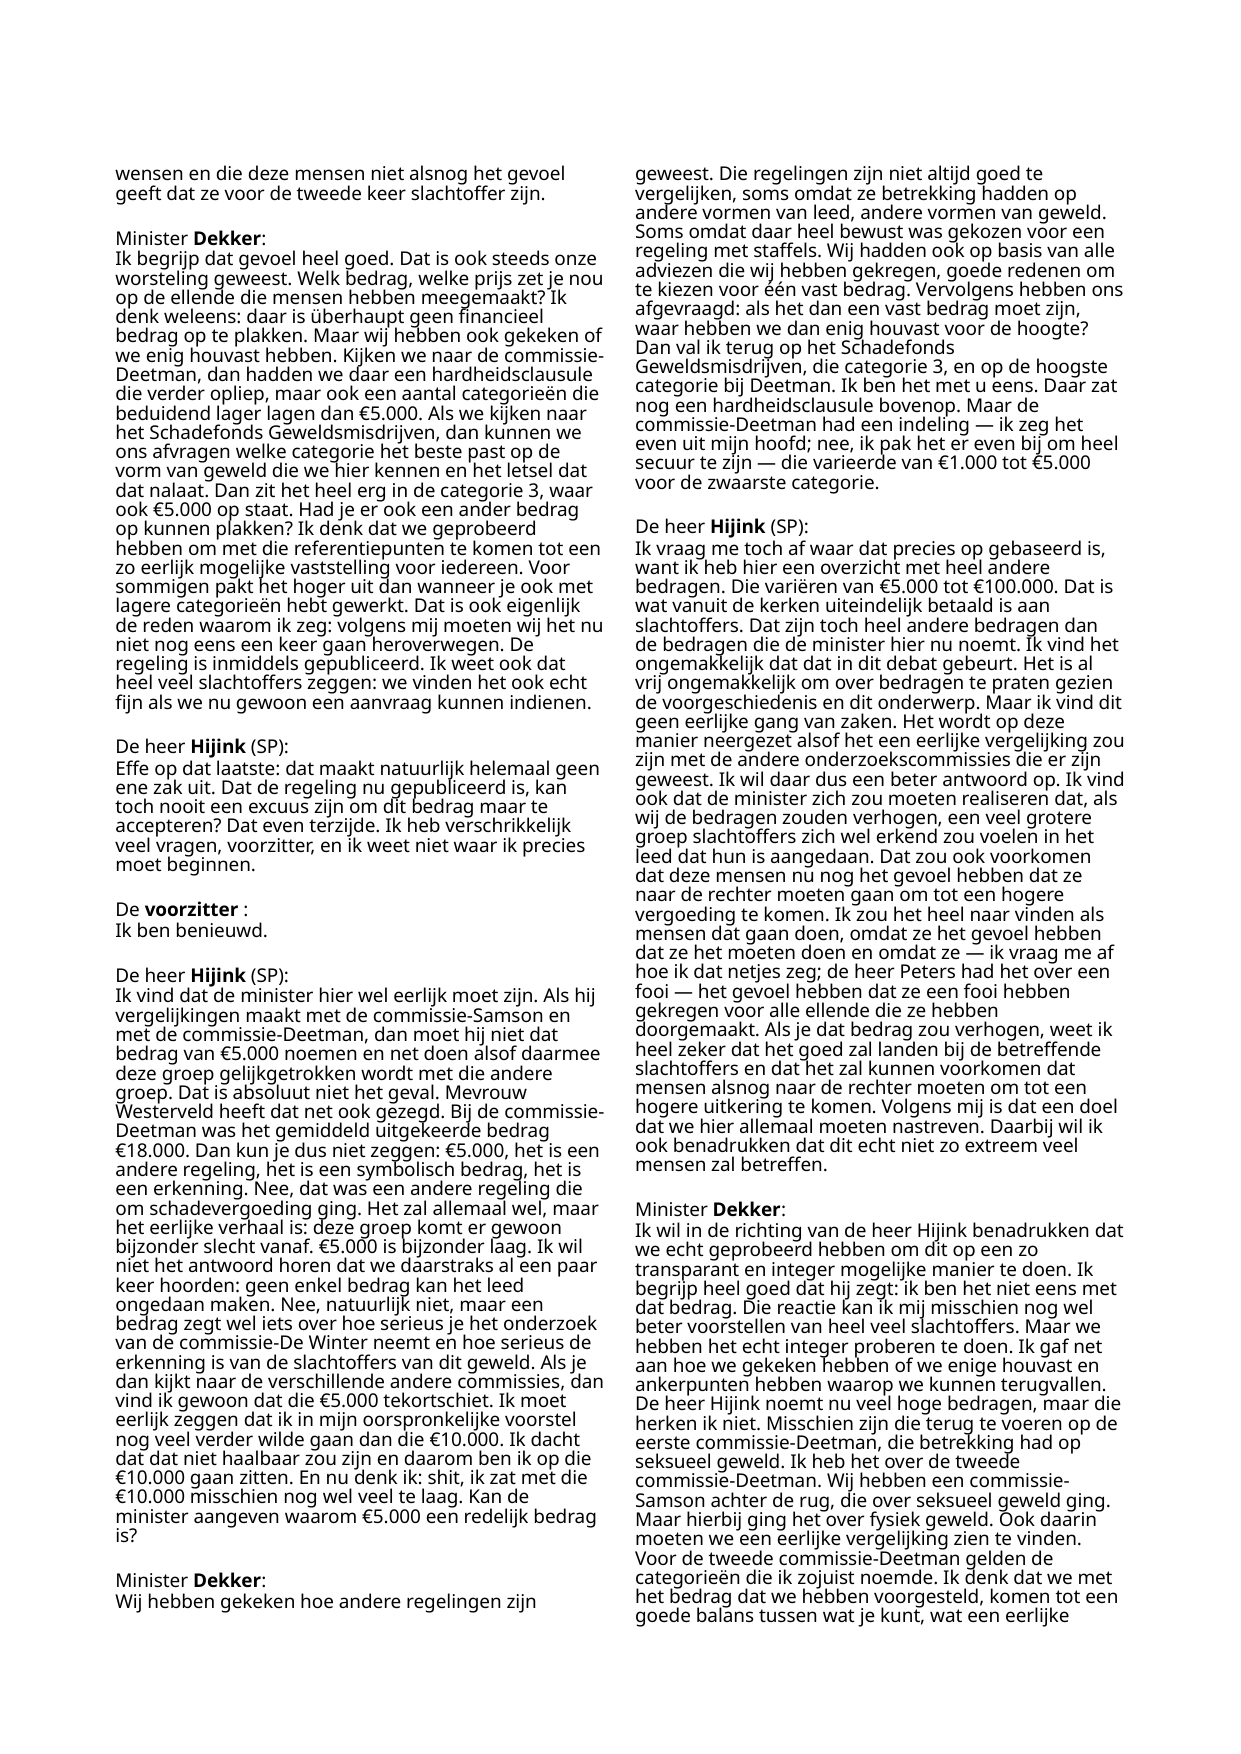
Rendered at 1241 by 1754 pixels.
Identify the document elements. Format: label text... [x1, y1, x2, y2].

text geweest. Die regelingen zijn niet altijd goed te vergelijken, soms omdat ze betrekking hadden op andere vormen van leed, andere vormen van geweld. Soms omdat daar heel bewust was gekozen voor een regeling met staffels. Wij hadden ook op basis van alle adviezen die wij hebben gekregen, goede redenen om te kiezen voor één vast bedrag. Vervolgens hebben ons afgevraagd: als het dan een vast bedrag moet zijn, waar hebben we dan enig houvast voor de hoogte? Dan val ik terug op het Schadefonds Geweldsmisdrijven, die categorie 3, en op de hoogste categorie bij Deetman. Ik ben het met u eens. Daar zat nog een hardheidsclausule bovenop. Maar de commissie-Deetman had een indeling — ik zeg het even uit mijn hoofd; nee, ik pak het er even bij om heel secuur te zijn — die varieerde van €1.000 tot €5.000 voor de zwaarste categorie. [635, 165, 1125, 493]
text Minister Dekker: [115, 1567, 605, 1593]
text De heer Hijink (SP): [115, 734, 605, 759]
text De heer Hijink (SP): [635, 514, 1125, 539]
text wensen en die deze mensen niet alsnog het gevoel geeft dat ze voor de tweede keer slachtoffer zijn. [115, 165, 605, 204]
text Minister Dekker: [635, 1196, 1125, 1222]
text Minister Dekker: [115, 225, 605, 250]
text Effe op dat laatste: dat maakt natuurlijk helemaal geen ene zak uit. Dat de regeling nu gepubliceerd is, kan toch nooit een excuus zijn om dit bedrag maar te accepteren? Dat even terzijde. Ik heb verschrikkelijk veel vragen, voorzitter, en ik weet niet waar ik precies moet beginnen. [115, 759, 605, 875]
text De heer Hijink (SP): [115, 962, 605, 987]
text Ik wil in de richting van de heer Hijink benadrukken dat we echt geprobeerd hebben om dit op een zo transparant en integer mogelijke manier te doen. Ik begrijp heel goed dat hij zegt: ik ben het niet eens met dat bedrag. Die reactie kan ik mij misschien nog wel beter voorstellen van heel veel slachtoffers. Maar we hebben het echt integer proberen te doen. Ik gaf net aan hoe we gekeken hebben of we enige houvast en ankerpunten hebben waarop we kunnen terugvallen. De heer Hijink noemt nu veel hoge bedragen, maar die herken ik niet. Misschien zijn die terug te voeren op de eerste commissie-Deetman, die betrekking had op seksueel geweld. Ik heb het over de tweede commissie-Deetman. Wij hebben een commissie-Samson achter de rug, die over seksueel geweld ging. Maar hierbij ging het over fysiek geweld. Ook daarin moeten we een eerlijke vergelijking zien te vinden. Voor de tweede commissie-Deetman gelden de categorieën die ik zojuist noemde. Ik denk dat we met het bedrag dat we hebben voorgesteld, komen tot een goede balans tussen wat je kunt, wat een eerlijke [635, 1222, 1125, 1627]
text Ik vraag me toch af waar dat precies op gebaseerd is, want ik heb hier een overzicht met heel andere bedragen. Die variëren van €5.000 tot €100.000. Dat is wat vanuit de kerken uiteindelijk betaald is aan slachtoffers. Dat zijn toch heel andere bedragen dan de bedragen die de minister hier nu noemt. Ik vind het ongemakkelijk dat dat in dit debat gebeurt. Het is al vrij ongemakkelijk om over bedragen te praten gezien de voorgeschiedenis en dit onderwerp. Maar ik vind dit geen eerlijke gang van zaken. Het wordt op deze manier neergezet alsof het een eerlijke vergelijking zou zijn met de andere onderzoekscommissies die er zijn geweest. Ik wil daar dus een beter antwoord op. Ik vind ook dat de minister zich zou moeten realiseren dat, als wij de bedragen zouden verhogen, een veel grotere groep slachtoffers zich wel erkend zou voelen in het leed dat hun is aangedaan. Dat zou ook voorkomen dat deze mensen nu nog het gevoel hebben dat ze naar de rechter moeten gaan om tot een hogere vergoeding te komen. Ik zou het heel naar vinden als mensen dat gaan doen, omdat ze het gevoel hebben dat ze het moeten doen en omdat ze — ik vraag me af hoe ik dat netjes zeg; de heer Peters had het over een fooi — het gevoel hebben dat ze een fooi hebben gekregen voor alle ellende die ze hebben doorgemaakt. Als je dat bedrag zou verhogen, weet ik heel zeker dat het goed zal landen bij de betreffende slachtoffers en dat het zal kunnen voorkomen dat mensen alsnog naar de rechter moeten om tot een hogere uitkering te komen. Volgens mij is dat een doel dat we hier allemaal moeten nastreven. Daarbij wil ik ook benadrukken dat dit echt niet zo extreem veel mensen zal betreffen. [635, 539, 1125, 1175]
text Ik begrijp dat gevoel heel goed. Dat is ook steeds onze worsteling geweest. Welk bedrag, welke prijs zet je nou op de ellende die mensen hebben meegemaakt? Ik denk weleens: daar is überhaupt geen financieel bedrag op te plakken. Maar wij hebben ook gekeken of we enig houvast hebben. Kijken we naar de commissie-Deetman, dan hadden we daar een hardheidsclausule die verder opliep, maar ook een aantal categorieën die beduidend lager lagen dan €5.000. Als we kijken naar het Schadefonds Geweldsmisdrijven, dan kunnen we ons afvragen welke categorie het beste past op de vorm van geweld die we hier kennen en het letsel dat dat nalaat. Dan zit het heel erg in de categorie 3, waar ook €5.000 op staat. Had je er ook een ander bedrag op kunnen plakken? Ik denk dat we geprobeerd hebben om met die referentiepunten te komen tot een zo eerlijk mogelijke vaststelling voor iedereen. Voor sommigen pakt het hoger uit dan wanneer je ook met lagere categorieën hebt gewerkt. Dat is ook eigenlijk de reden waarom ik zeg: volgens mij moeten wij het nu niet nog eens een keer gaan heroverwegen. De regeling is inmiddels gepubliceerd. Ik weet ook dat heel veel slachtoffers zeggen: we vinden het ook echt fijn als we nu gewoon een aanvraag kunnen indienen. [115, 250, 605, 713]
text Ik vind dat de minister hier wel eerlijk moet zijn. Als hij vergelijkingen maakt met de commissie-Samson en met de commissie-Deetman, dan moet hij niet dat bedrag van €5.000 noemen en net doen alsof daarmee deze groep gelijkgetrokken wordt met die andere groep. Dat is absoluut niet het geval. Mevrouw Westerveld heeft dat net ook gezegd. Bij de commissie-Deetman was het gemiddeld uitgekeerde bedrag €18.000. Dan kun je dus niet zeggen: €5.000, het is een andere regeling, het is een symbolisch bedrag, het is een erkenning. Nee, dat was een andere regeling die om schadevergoeding ging. Het zal allemaal wel, maar het eerlijke verhaal is: deze groep komt er gewoon bijzonder slecht vanaf. €5.000 is bijzonder laag. Ik wil niet het antwoord horen dat we daarstraks al een paar keer hoorden: geen enkel bedrag kan het leed ongedaan maken. Nee, natuurlijk niet, maar een bedrag zegt wel iets over hoe serieus je het onderzoek van de commissie-De Winter neemt en hoe serieus de erkenning is van de slachtoffers van dit geweld. Als je dan kijkt naar de verschillende andere commissies, dan vind ik gewoon dat die €5.000 tekortschiet. Ik moet eerlijk zeggen dat ik in mijn oorspronkelijke voorstel nog veel verder wilde gaan dan die €10.000. Ik dacht dat dat niet haalbaar zou zijn en daarom ben ik op die €10.000 gaan zitten. En nu denk ik: shit, ik zat met die €10.000 misschien nog wel veel te laag. Kan de minister aangeven waarom €5.000 een redelijk bedrag is? [115, 987, 605, 1546]
text De voorzitter : [115, 896, 605, 922]
text Ik ben benieuwd. [115, 922, 605, 941]
text Wij hebben gekeken hoe andere regelingen zijn [115, 1593, 605, 1612]
